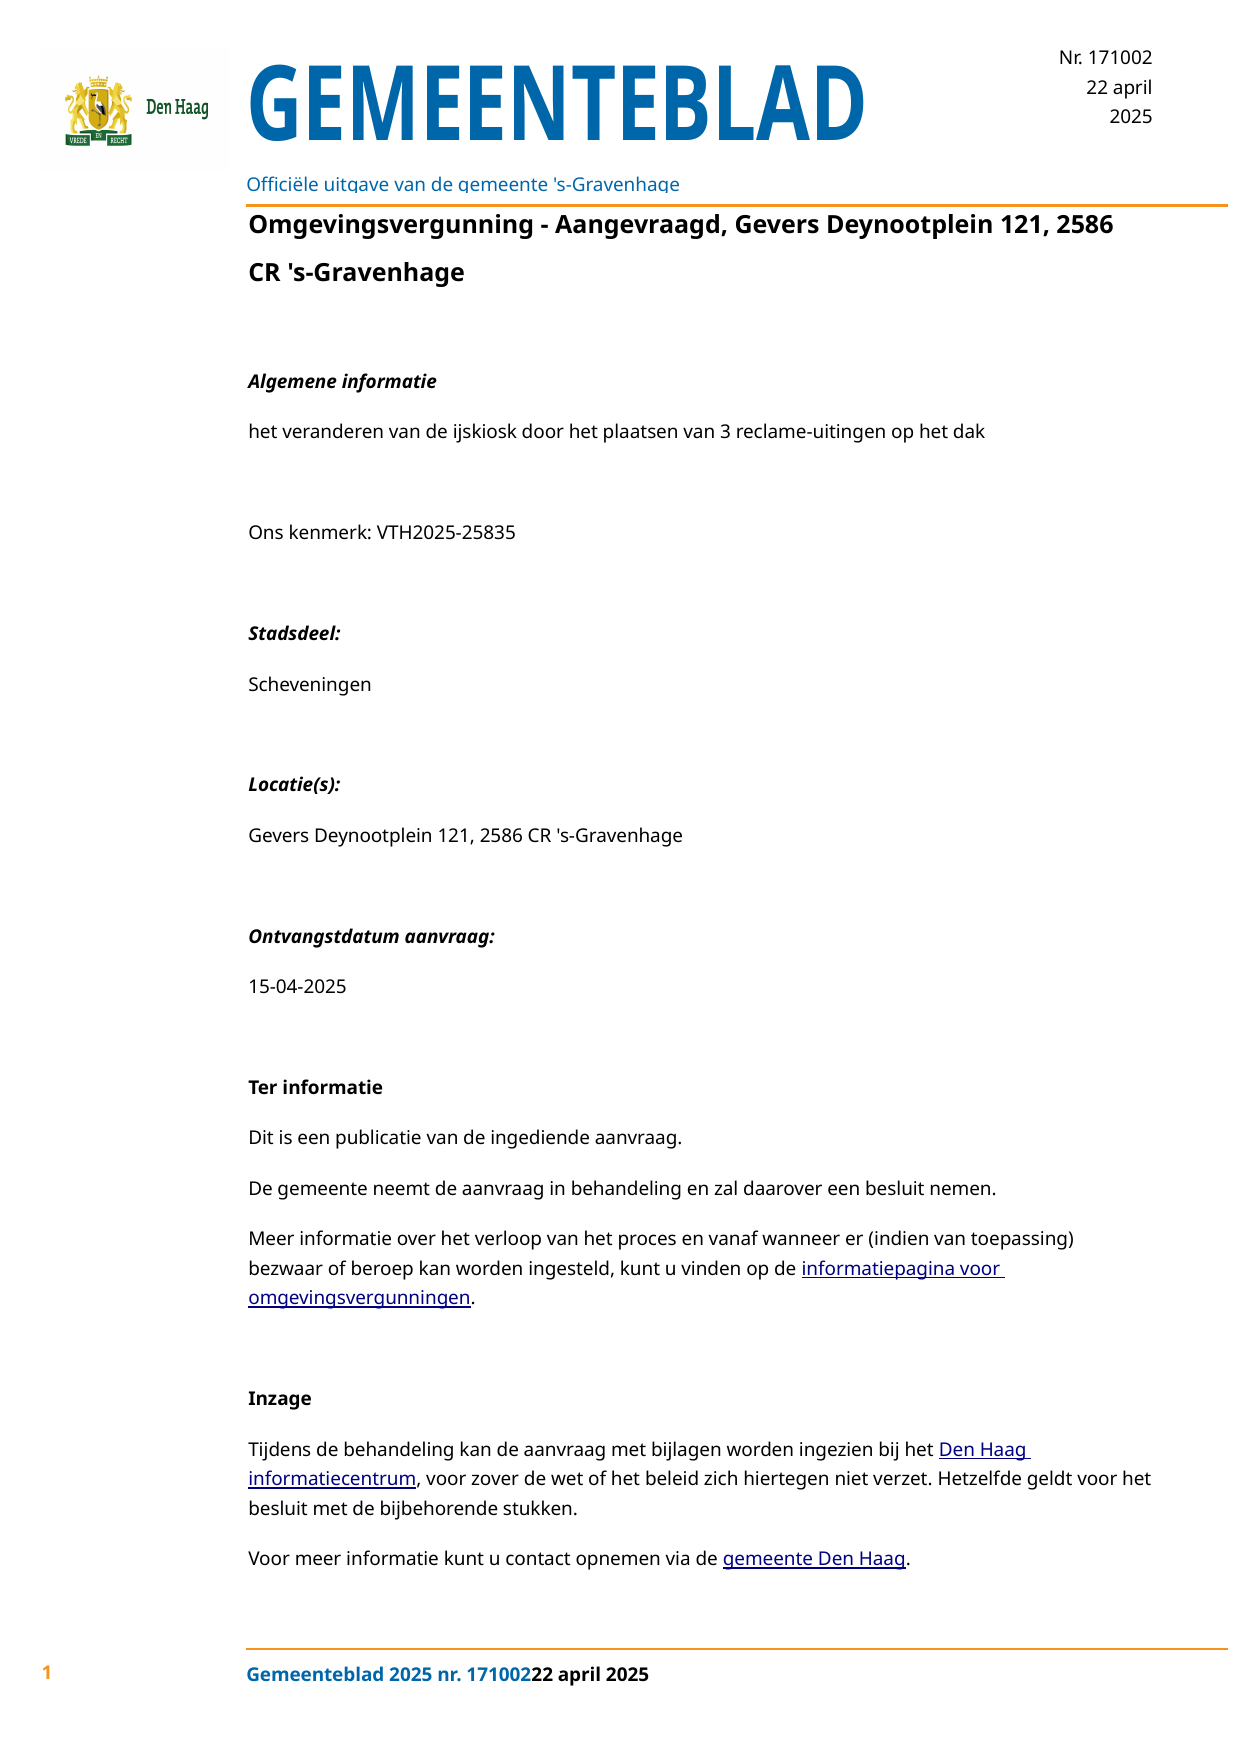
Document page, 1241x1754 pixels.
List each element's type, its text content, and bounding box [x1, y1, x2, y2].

text Algemene informatie [248, 368, 1152, 394]
text De gemeente neemt de aanvraag in behandeling en zal daarover een besluit nemen. [248, 1175, 1152, 1201]
picture [41, 47, 231, 172]
text Meer informatie over het verloop van het proces en vanaf wanneer er (indien van toepassing) bezwaar of beroep kan worden ingesteld, kunt u vinden op de informatiepagina voor omgevingsvergunningen. [248, 1225, 1152, 1310]
text Ontvangstdatum aanvraag: [248, 923, 1152, 949]
text Omgevingsvergunning - Aangevraagd, Gevers Deynootplein 121, 2586 CR 's-Gravenhage [248, 207, 1152, 288]
text Dit is een publicatie van de ingediende aanvraag. [248, 1124, 1152, 1150]
text Tijdens de behandeling kan de aanvraag met bijlagen worden ingezien bij het Den Haag informatiecentrum, voor zover de wet of het beleid zich hiertegen niet verzet. Hetzelfde geldt voor het besluit met de bijbehorende stukken. [248, 1436, 1152, 1521]
text Locatie(s): [248, 772, 1152, 797]
text Scheveningen [248, 671, 1152, 697]
text Gevers Deynootplein 121, 2586 CR 's-Gravenhage [248, 822, 1152, 848]
text Ons kenmerk: VTH2025-25835 [248, 519, 1152, 545]
text Voor meer informatie kunt u contact opnemen via de gemeente Den Haag. [248, 1545, 1152, 1571]
text Ter informatie [248, 1074, 1152, 1100]
text het veranderen van de ijskiosk door het plaatsen van 3 reclame-uitingen op het dak [248, 419, 1152, 444]
text Inzage [248, 1385, 1152, 1411]
text 15-04-2025 [248, 973, 1152, 999]
text Stadsdeel: [248, 620, 1152, 646]
